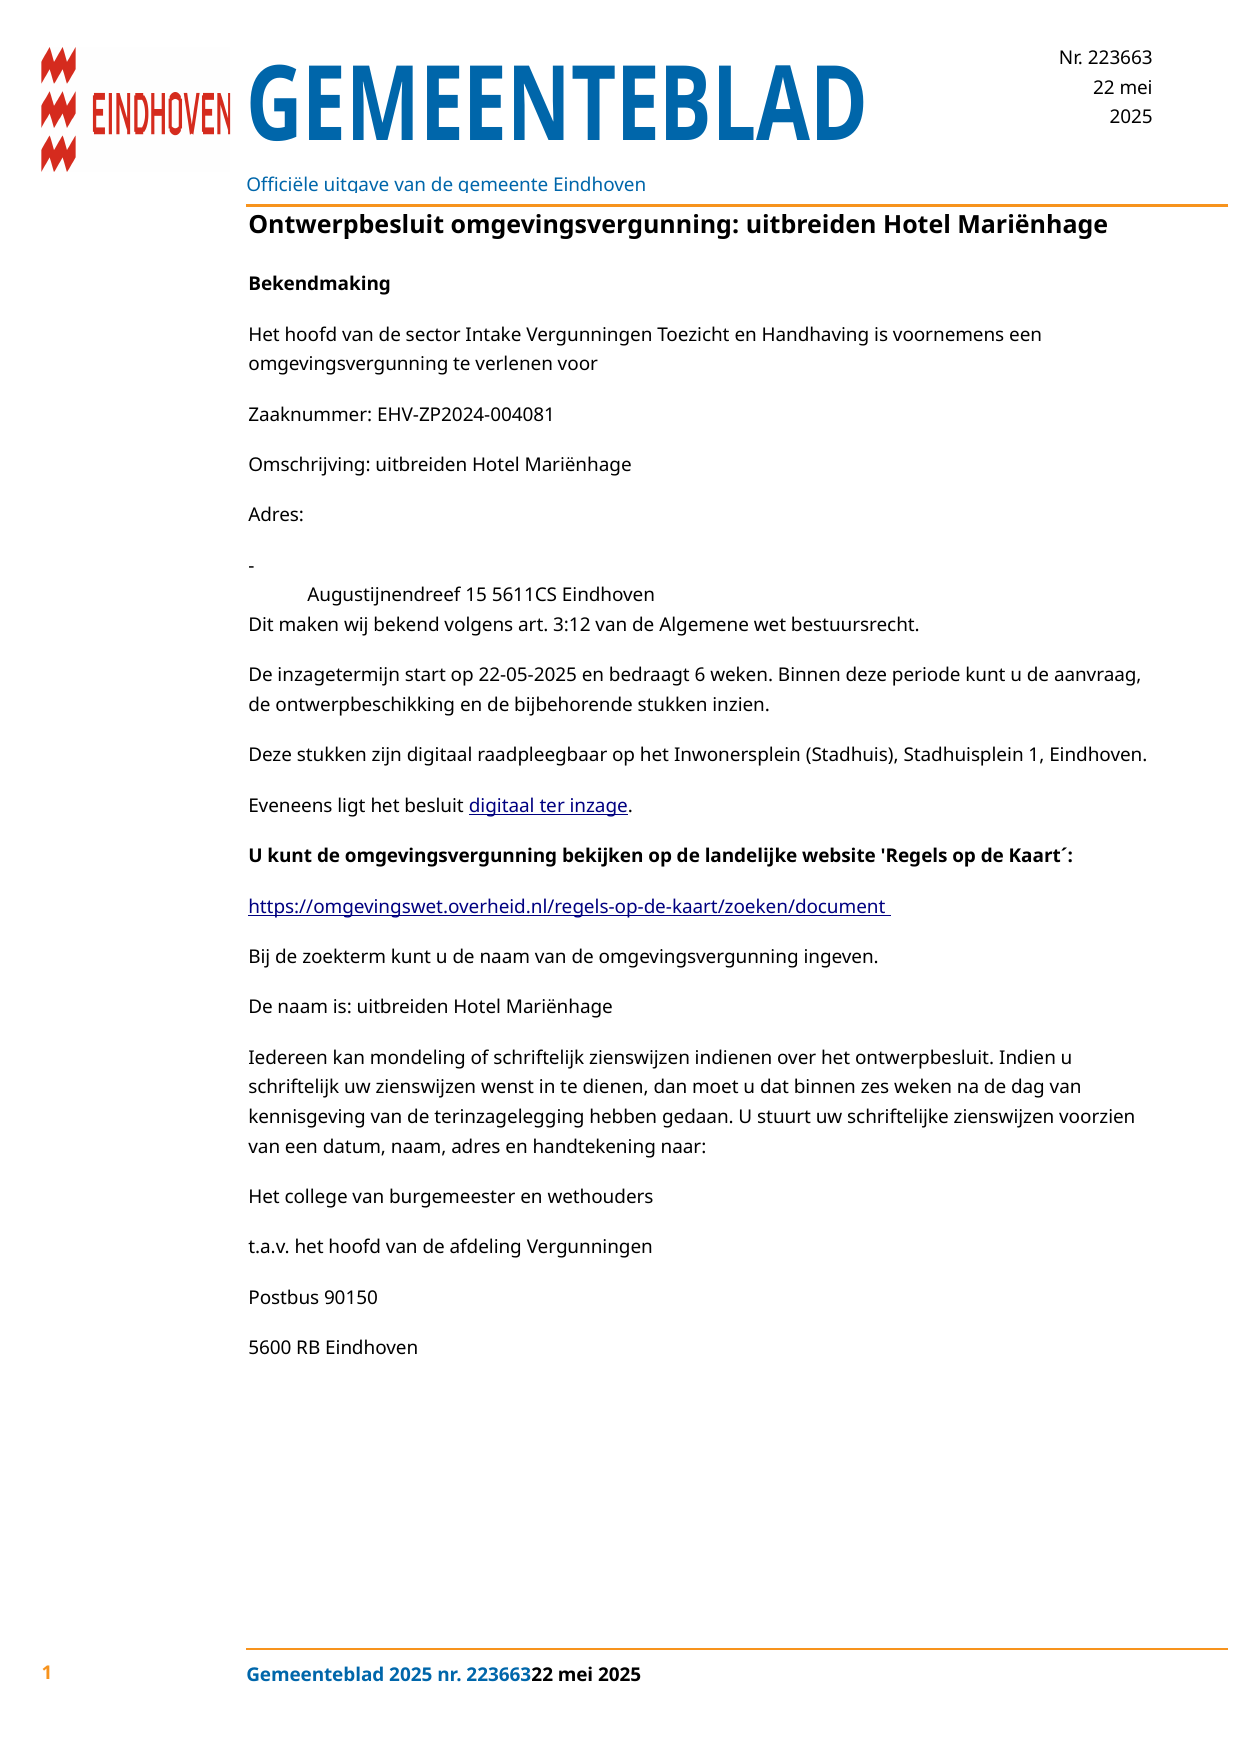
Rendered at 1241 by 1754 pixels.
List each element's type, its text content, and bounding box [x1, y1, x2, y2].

text Bekendmaking [248, 270, 1152, 296]
text Eveneens ligt het besluit digitaal ter inzage. [248, 792, 1152, 818]
picture [41, 47, 231, 172]
text Dit maken wij bekend volgens art. 3:12 van de Algemene wet bestuursrecht. [248, 611, 1152, 637]
text De inzagetermijn start op 22-05-2025 en bedraagt 6 weken. Binnen deze periode kunt u de aanvraag, de ontwerpbeschikking en de bijbehorende stukken inzien. [248, 662, 1152, 717]
text Het college van burgemeester en wethouders [248, 1183, 1152, 1209]
text U kunt de omgevingsvergunning bekijken op de landelijke website 'Regels op de Kaart´: [248, 842, 1152, 868]
list Augustijnendreef 15 5611CS Eindhoven [248, 582, 1152, 607]
text https://omgevingswet.overheid.nl/regels-op-de-kaart/zoeken/document [248, 893, 1152, 918]
text Postbus 90150 [248, 1284, 1152, 1310]
text t.a.v. het hoofd van de afdeling Vergunningen [248, 1234, 1152, 1259]
text Zaaknummer: EHV-ZP2024-004081 [248, 401, 1152, 426]
text Het hoofd van de sector Intake Vergunningen Toezicht en Handhaving is voornemens een omgevingsvergunning te verlenen voor [248, 321, 1152, 376]
text Deze stukken zijn digitaal raadpleegbaar op het Inwonersplein (Stadhuis), Stadhuisplein 1, Eindhoven. [248, 742, 1152, 767]
text De naam is: uitbreiden Hotel Mariënhage [248, 994, 1152, 1019]
text Adres: [248, 502, 1152, 527]
text Bij de zoekterm kunt u de naam van de omgevingsvergunning ingeven. [248, 943, 1152, 969]
text Ontwerpbesluit omgevingsvergunning: uitbreiden Hotel Mariënhage [248, 207, 1152, 241]
text Iedereen kan mondeling of schriftelijk zienswijzen indienen over het ontwerpbesluit. Indien u schriftelijk uw zienswijzen wenst in te dienen, dan moet u dat binnen zes weken na de dag van kennisgeving van de terinzagelegging hebben gedaan. U stuurt uw schriftelijke zienswijzen voorzien van een datum, naam, adres en handtekening naar: [248, 1044, 1152, 1158]
text Omschrijving: uitbreiden Hotel Mariënhage [248, 451, 1152, 477]
text 5600 RB Eindhoven [248, 1334, 1152, 1360]
